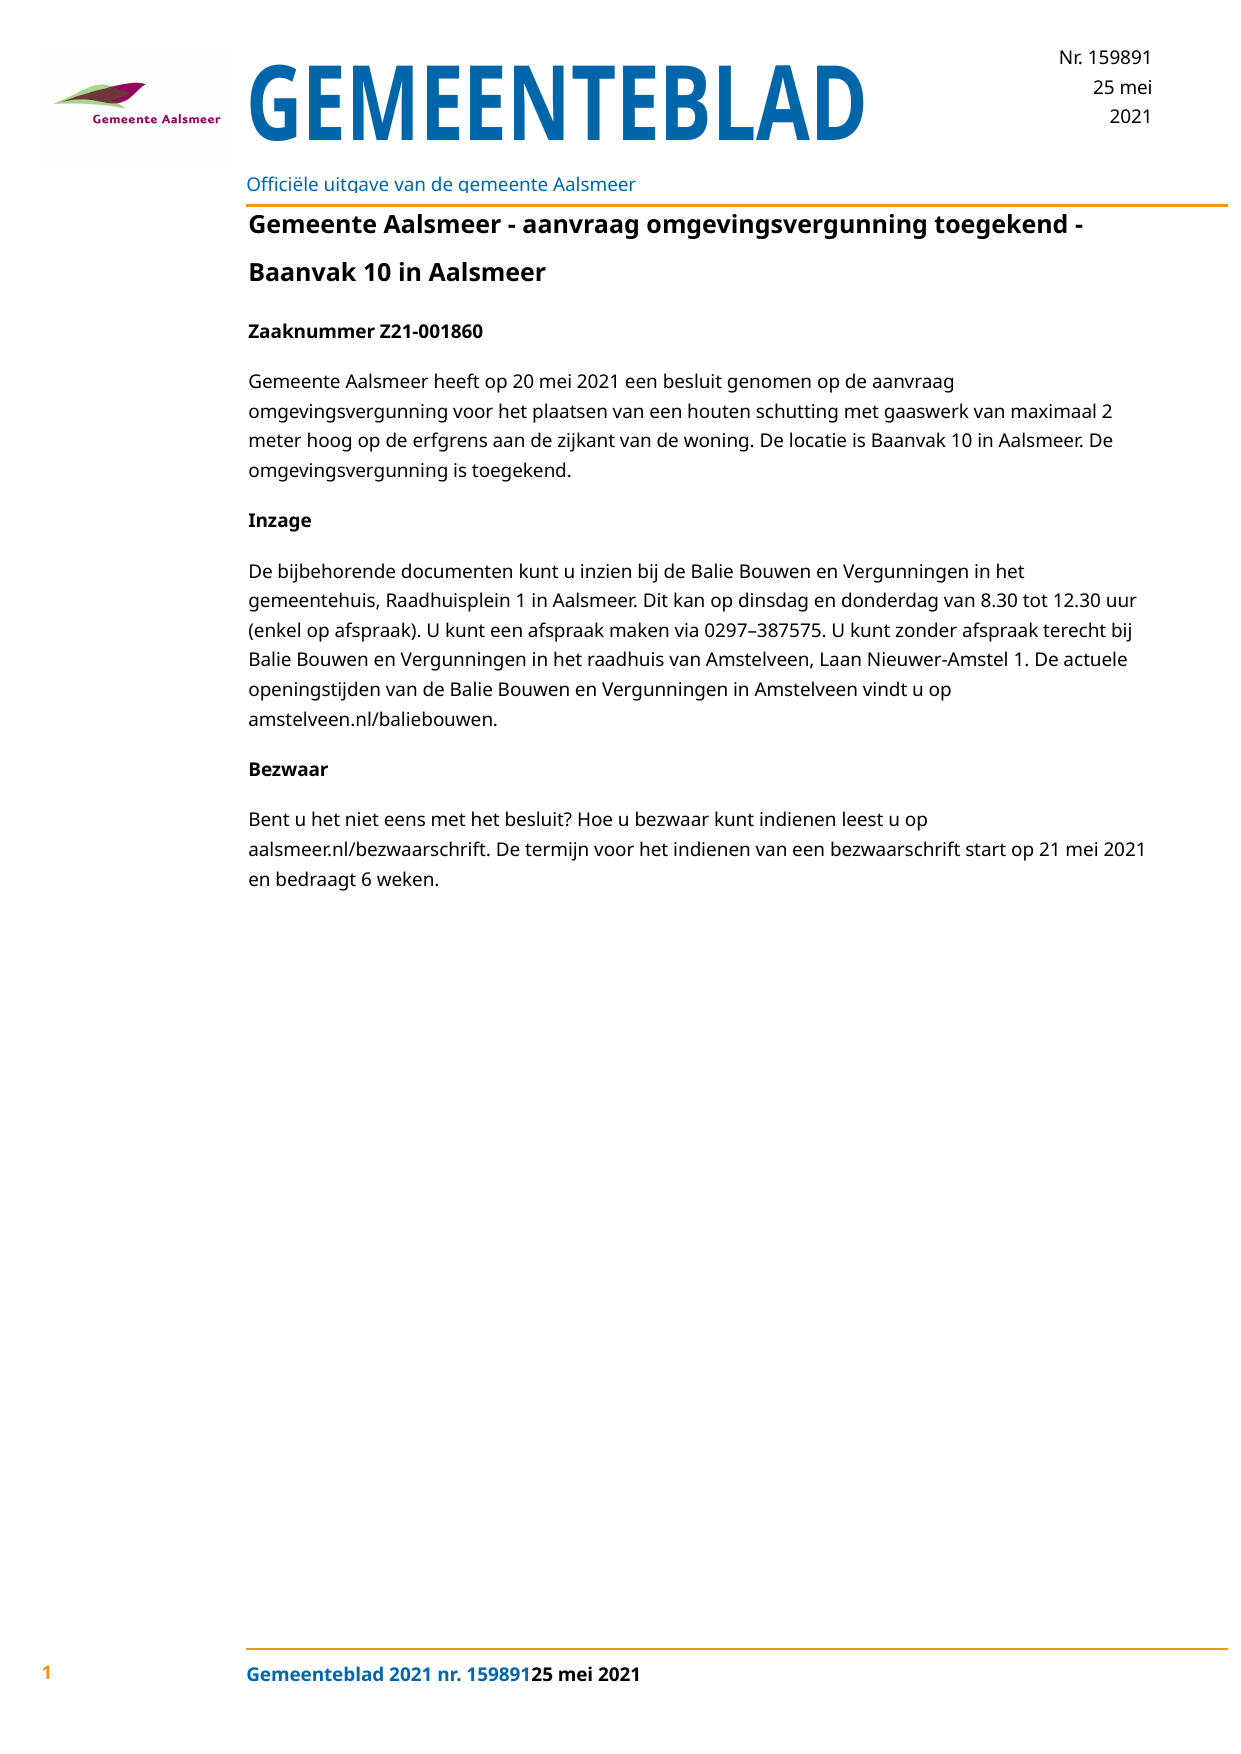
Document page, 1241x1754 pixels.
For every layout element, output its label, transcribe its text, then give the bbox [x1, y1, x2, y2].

text De bijbehorende documenten kunt u inzien bij de Balie Bouwen en Vergunningen in het gemeentehuis, Raadhuisplein 1 in Aalsmeer. Dit kan op dinsdag en donderdag van 8.30 tot 12.30 uur (enkel op afspraak). U kunt een afspraak maken via 0297–387575. U kunt zonder afspraak terecht bij Balie Bouwen en Vergunningen in het raadhuis van Amstelveen, Laan Nieuwer-Amstel 1. De actuele openingstijden van de Balie Bouwen en Vergunningen in Amstelveen vindt u op amstelveen.nl/baliebouwen. [248, 558, 1152, 732]
text Bent u het niet eens met het besluit? Hoe u bezwaar kunt indienen leest u op aalsmeer.nl/bezwaarschrift. De termijn voor het indienen van een bezwaarschrift start op 21 mei 2021 en bedraagt 6 weken. [248, 807, 1152, 892]
text Gemeente Aalsmeer heeft op 20 mei 2021 een besluit genomen op de aanvraag omgevingsvergunning voor het plaatsen van een houten schutting met gaaswerk van maximaal 2 meter hoog op de erfgrens aan de zijkant van de woning. De locatie is Baanvak 10 in Aalsmeer. De omgevingsvergunning is toegekend. [248, 368, 1152, 483]
picture [41, 47, 231, 172]
text Inzage [248, 507, 1152, 533]
text Gemeente Aalsmeer - aanvraag omgevingsvergunning toegekend - Baanvak 10 in Aalsmeer [248, 207, 1152, 288]
text Bezwaar [248, 756, 1152, 782]
text Zaaknummer Z21-001860 [248, 318, 1152, 344]
